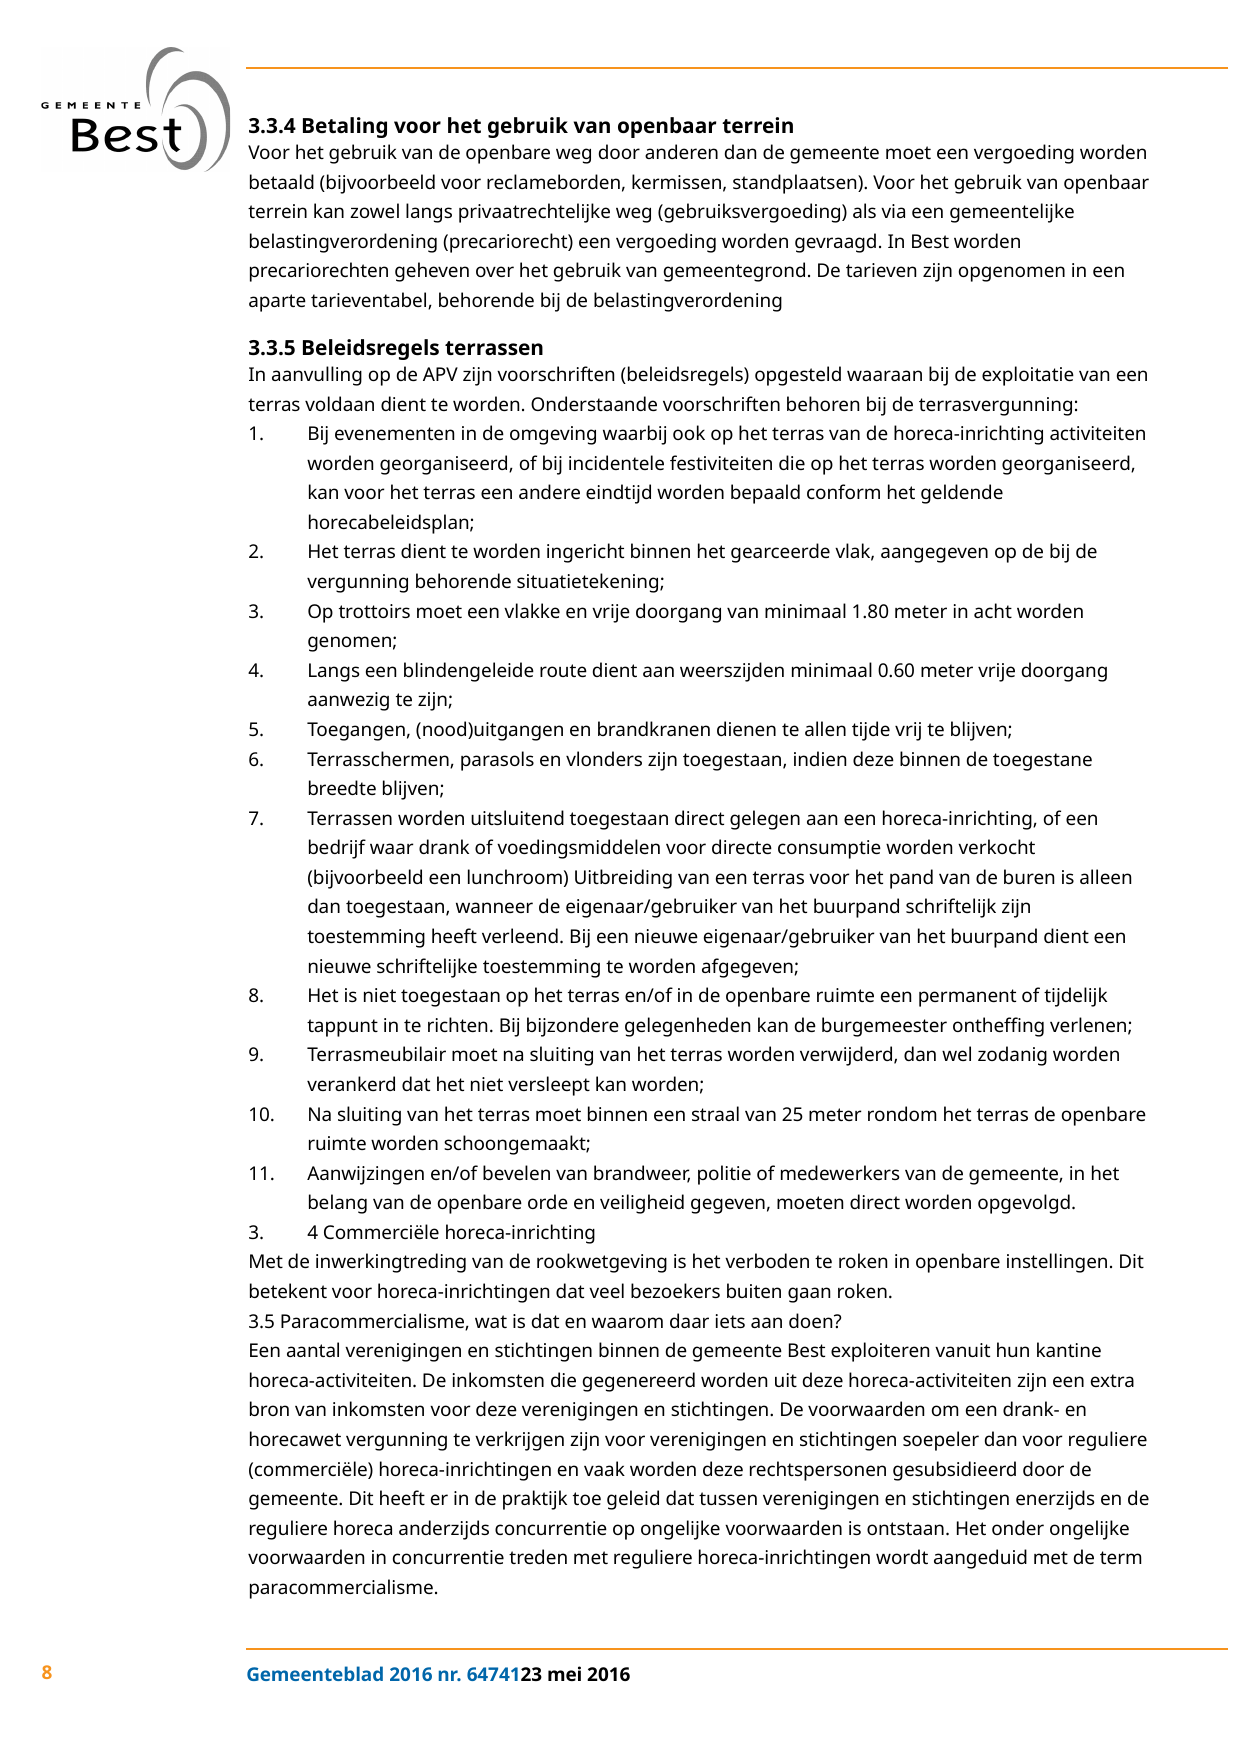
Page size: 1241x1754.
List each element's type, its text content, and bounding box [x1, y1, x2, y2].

text In aanvulling op de APV zijn voorschriften (beleidsregels) opgesteld waaraan bij de exploitatie van een terras voldaan dient te worden. Onderstaande voorschriften behoren bij de terrasvergunning: [248, 361, 1152, 417]
list Na sluiting van het terras moet binnen een straal van 25 meter rondom het terras de openbare ruimte worden schoongemaakt; [248, 1101, 1152, 1156]
list Langs een blindengeleide route dient aan weerszijden minimaal 0.60 meter vrije doorgang aanwezig te zijn; [248, 657, 1152, 712]
text 3.3.5 Beleidsregels terrassen [248, 333, 1152, 361]
list Terrasschermen, parasols en vlonders zijn toegestaan, indien deze binnen de toegestane breedte blijven; [248, 746, 1152, 801]
list Het is niet toegestaan op het terras en/of in de openbare ruimte een permanent of tijdelijk tappunt in te richten. Bij bijzondere gelegenheden kan de burgemeester ontheffing verlenen; [248, 982, 1152, 1038]
picture [41, 47, 231, 172]
list 4 Commerciële horeca-inrichting [248, 1219, 1152, 1245]
list Op trottoirs moet een vlakke en vrije doorgang van minimaal 1.80 meter in acht worden genomen; [248, 598, 1152, 653]
list Bij evenementen in de omgeving waarbij ook op het terras van de horeca-inrichting activiteiten worden georganiseerd, of bij incidentele festiviteiten die op het terras worden georganiseerd, kan voor het terras een andere eindtijd worden bepaald conform het geldende horecabeleidsplan; [248, 420, 1152, 535]
list Toegangen, (nood)uitgangen en brandkranen dienen te allen tijde vrij te blijven; [248, 716, 1152, 742]
list Aanwijzingen en/of bevelen van brandweer, politie of medewerkers van de gemeente, in het belang van de openbare orde en veiligheid gegeven, moeten direct worden opgevolgd. [248, 1160, 1152, 1215]
text 3.5 Paracommercialisme, wat is dat en waarom daar iets aan doen? [248, 1308, 1152, 1334]
text Met de inwerkingtreding van de rookwetgeving is het verboden te roken in openbare instellingen. Dit betekent voor horeca-inrichtingen dat veel bezoekers buiten gaan roken. [248, 1249, 1152, 1304]
text Voor het gebruik van de openbare weg door anderen dan de gemeente moet een vergoeding worden betaald (bijvoorbeeld voor reclameborden, kermissen, standplaatsen). Voor het gebruik van openbaar terrein kan zowel langs privaatrechtelijke weg (gebruiksvergoeding) als via een gemeentelijke belastingverordening (precariorecht) een vergoeding worden gevraagd. In Best worden precariorechten geheven over het gebruik van gemeentegrond. De tarieven zijn opgenomen in een aparte tarieventabel, behorende bij de belastingverordening [248, 139, 1152, 313]
text 3.3.4 Betaling voor het gebruik van openbaar terrein [248, 111, 1152, 139]
text Een aantal verenigingen en stichtingen binnen de gemeente Best exploiteren vanuit hun kantine horeca-activiteiten. De inkomsten die gegenereerd worden uit deze horeca-activiteiten zijn een extra bron van inkomsten voor deze verenigingen en stichtingen. De voorwaarden om een drank- en horecawet vergunning te verkrijgen zijn voor verenigingen en stichtingen soepeler dan voor reguliere (commerciële) horeca-inrichtingen en vaak worden deze rechtspersonen gesubsidieerd door de gemeente. Dit heeft er in de praktijk toe geleid dat tussen verenigingen en stichtingen enerzijds en de reguliere horeca anderzijds concurrentie op ongelijke voorwaarden is ontstaan. Het onder ongelijke voorwaarden in concurrentie treden met reguliere horeca-inrichtingen wordt aangeduid met de term paracommercialisme. [248, 1337, 1152, 1600]
list Terrasmeubilair moet na sluiting van het terras worden verwijderd, dan wel zodanig worden verankerd dat het niet versleept kan worden; [248, 1042, 1152, 1097]
list Terrassen worden uitsluitend toegestaan direct gelegen aan een horeca-inrichting, of een bedrijf waar drank of voedingsmiddelen voor directe consumptie worden verkocht (bijvoorbeeld een lunchroom) Uitbreiding van een terras voor het pand van de buren is alleen dan toegestaan, wanneer de eigenaar/gebruiker van het buurpand schriftelijk zijn toestemming heeft verleend. Bij een nieuwe eigenaar/gebruiker van het buurpand dient een nieuwe schriftelijke toestemming te worden afgegeven; [248, 805, 1152, 979]
list Het terras dient te worden ingericht binnen het gearceerde vlak, aangegeven op de bij de vergunning behorende situatietekening; [248, 539, 1152, 594]
